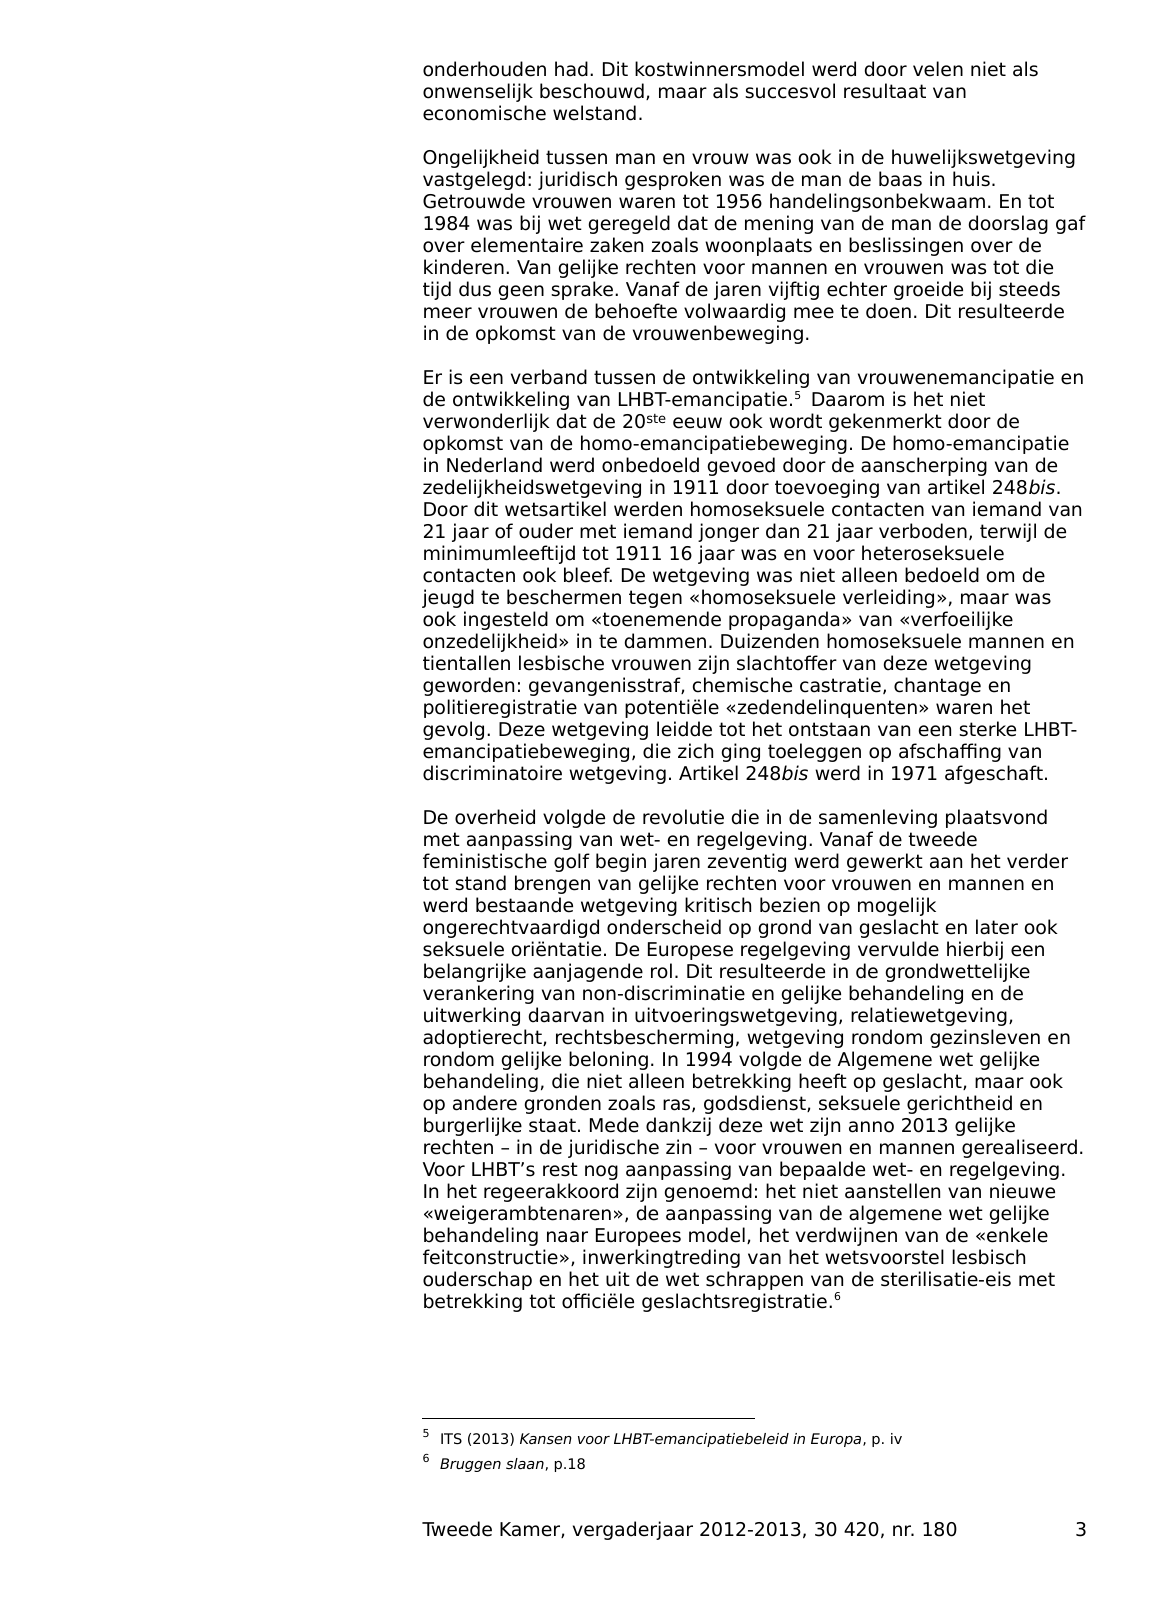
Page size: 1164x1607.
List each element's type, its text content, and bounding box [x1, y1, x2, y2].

text ITS (2013) Kansen voor LHBT-emancipatiebeleid in Europa, p. iv [422, 1427, 1087, 1449]
text De overheid volgde de revolutie die in de samenleving plaatsvond met aanpassing van wet- en regelgeving. Vanaf de tweede feministische golf begin jaren zeventig werd gewerkt aan het verder tot stand brengen van gelijke rechten voor vrouwen en mannen en werd bestaande wetgeving kritisch bezien op mogelijk ongerechtvaardigd onderscheid op grond van geslacht en later ook seksuele oriëntatie. De Europese regelgeving vervulde hierbij een belangrijke aanjagende rol. Dit resulteerde in de grondwettelijke verankering van non-discriminatie en gelijke behandeling en de uitwerking daarvan in uitvoeringswetgeving, relatiewetgeving, adoptierecht, rechtsbescherming, wetgeving rondom gezinsleven en rondom gelijke beloning. In 1994 volgde de Algemene wet gelijke behandeling, die niet alleen betrekking heeft op geslacht, maar ook op andere gronden zoals ras, godsdienst, seksuele gerichtheid en burgerlijke staat. Mede dankzij deze wet zijn anno 2013 gelijke rechten – in de juridische zin – voor vrouwen en mannen gerealiseerd. Voor LHBT’s rest nog aanpassing van bepaalde wet- en regelgeving. In het regeerakkoord zijn genoemd: het niet aanstellen van nieuwe «weigerambtenaren», de aanpassing van de algemene wet gelijke behandeling naar Europees model, het verdwijnen van de «enkele feitconstructie», inwerkingtreding van het wetsvoorstel lesbisch ouderschap en het uit de wet schrappen van de sterilisatie-eis met betrekking tot officiële geslachtsregistratie. [422, 807, 1087, 1312]
text onderhouden had. Dit kostwinnersmodel werd door velen niet als onwenselijk beschouwd, maar als succesvol resultaat van economische welstand. [422, 59, 1087, 125]
text Ongelijkheid tussen man en vrouw was ook in de huwelijkswetgeving vastgelegd: juridisch gesproken was de man de baas in huis. Getrouwde vrouwen waren tot 1956 handelingsonbekwaam. En tot 1984 was bij wet geregeld dat de mening van de man de doorslag gaf over elementaire zaken zoals woonplaats en beslissingen over de kinderen. Van gelijke rechten voor mannen en vrouwen was tot die tijd dus geen sprake. Vanaf de jaren vijftig echter groeide bij steeds meer vrouwen de behoefte volwaardig mee te doen. Dit resulteerde in de opkomst van de vrouwenbeweging. [422, 147, 1087, 345]
text Bruggen slaan, p.18 [422, 1452, 1087, 1474]
text Er is een verband tussen de ontwikkeling van vrouwenemancipatie en de ontwikkeling van LHBT-emancipatie. Daarom is het niet verwonderlijk dat de 20ste eeuw ook wordt gekenmerkt door de opkomst van de homo-emancipatiebeweging. De homo-emancipatie in Nederland werd onbedoeld gevoed door de aanscherping van de zedelijkheidswetgeving in 1911 door toevoeging van artikel 248bis. Door dit wetsartikel werden homoseksuele contacten van iemand van 21 jaar of ouder met iemand jonger dan 21 jaar verboden, terwijl de minimumleeftijd tot 1911 16 jaar was en voor heteroseksuele contacten ook bleef. De wetgeving was niet alleen bedoeld om de jeugd te beschermen tegen «homoseksuele verleiding», maar was ook ingesteld om «toenemende propaganda» van «verfoeilijke onzedelijkheid» in te dammen. Duizenden homoseksuele mannen en tientallen lesbische vrouwen zijn slachtoffer van deze wetgeving geworden: gevangenisstraf, chemische castratie, chantage en politieregistratie van potentiële «zedendelinquenten» waren het gevolg. Deze wetgeving leidde tot het ontstaan van een sterke LHBT-emancipatiebeweging, die zich ging toeleggen op afschaffing van discriminatoire wetgeving. Artikel 248bis werd in 1971 afgeschaft. [422, 367, 1087, 785]
